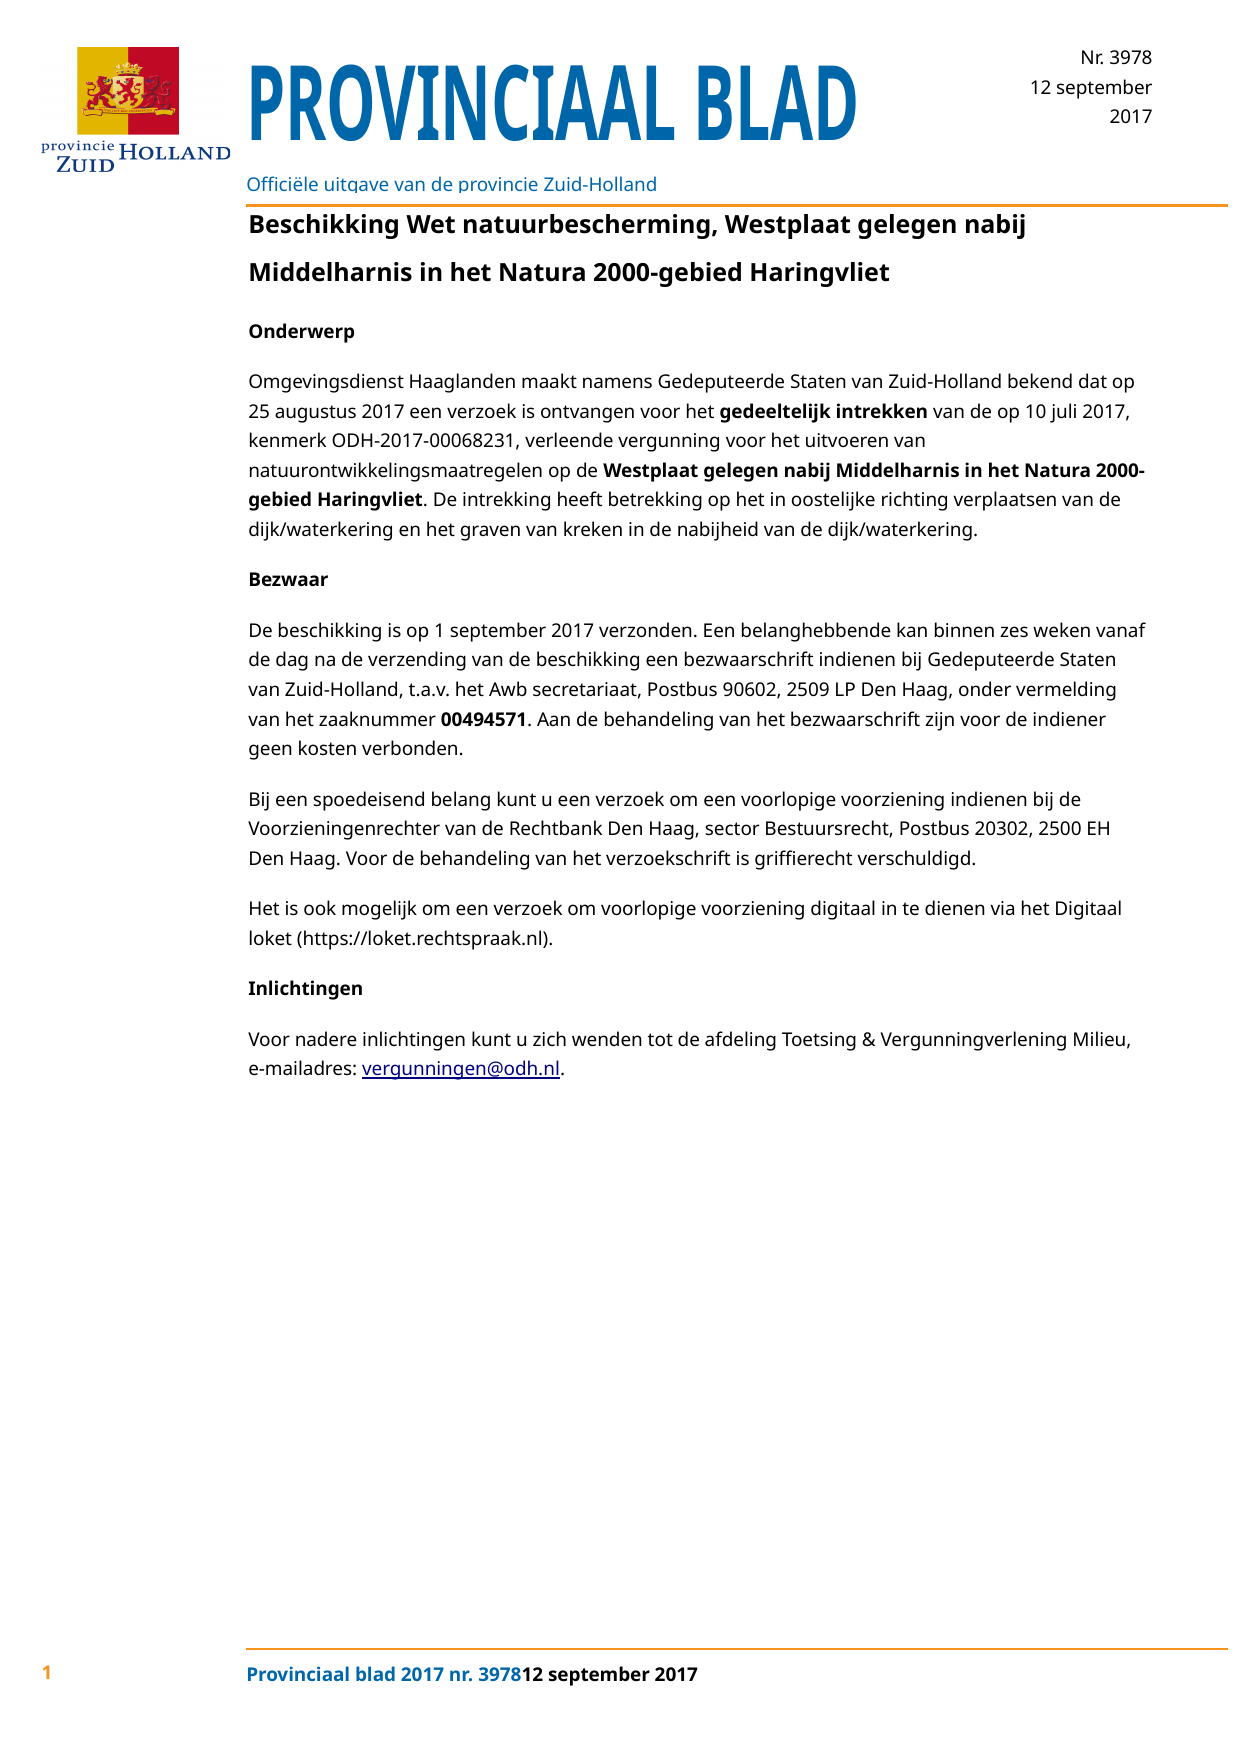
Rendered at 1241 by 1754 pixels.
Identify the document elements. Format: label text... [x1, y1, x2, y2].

text Omgevingsdienst Haaglanden maakt namens Gedeputeerde Staten van Zuid-Holland bekend dat op 25 augustus 2017 een verzoek is ontvangen voor het gedeeltelijk intrekken van de op 10 juli 2017, kenmerk ODH-2017-00068231, verleende vergunning voor het uitvoeren van natuurontwikkelingsmaatregelen op de Westplaat gelegen nabij Middelharnis in het Natura 2000-gebied Haringvliet. De intrekking heeft betrekking op het in oostelijke richting verplaatsen van de dijk/waterkering en het graven van kreken in de nabijheid van de dijk/waterkering. [248, 368, 1152, 542]
text Inlichtingen [248, 975, 1152, 1001]
text Onderwerp [248, 318, 1152, 344]
picture [41, 47, 231, 172]
text Beschikking Wet natuurbescherming, Westplaat gelegen nabij Middelharnis in het Natura 2000-gebied Haringvliet [248, 207, 1152, 288]
text Het is ook mogelijk om een verzoek om voorlopige voorziening digitaal in te dienen via het Digitaal loket (https://loket.rechtspraak.nl). [248, 895, 1152, 951]
text Voor nadere inlichtingen kunt u zich wenden tot de afdeling Toetsing & Vergunningverlening Milieu, e-mailadres: vergunningen@odh.nl. [248, 1026, 1152, 1081]
text De beschikking is op 1 september 2017 verzonden. Een belanghebbende kan binnen zes weken vanaf de dag na de verzending van de beschikking een bezwaarschrift indienen bij Gedeputeerde Staten van Zuid-Holland, t.a.v. het Awb secretariaat, Postbus 90602, 2509 LP Den Haag, onder vermelding van het zaaknummer 00494571. Aan de behandeling van het bezwaarschrift zijn voor de indiener geen kosten verbonden. [248, 617, 1152, 761]
text Bezwaar [248, 567, 1152, 592]
text Bij een spoedeisend belang kunt u een verzoek om een voorlopige voorziening indienen bij de Voorzieningenrechter van de Rechtbank Den Haag, sector Bestuursrecht, Postbus 20302, 2500 EH Den Haag. Voor de behandeling van het verzoekschrift is griffierecht verschuldigd. [248, 786, 1152, 871]
